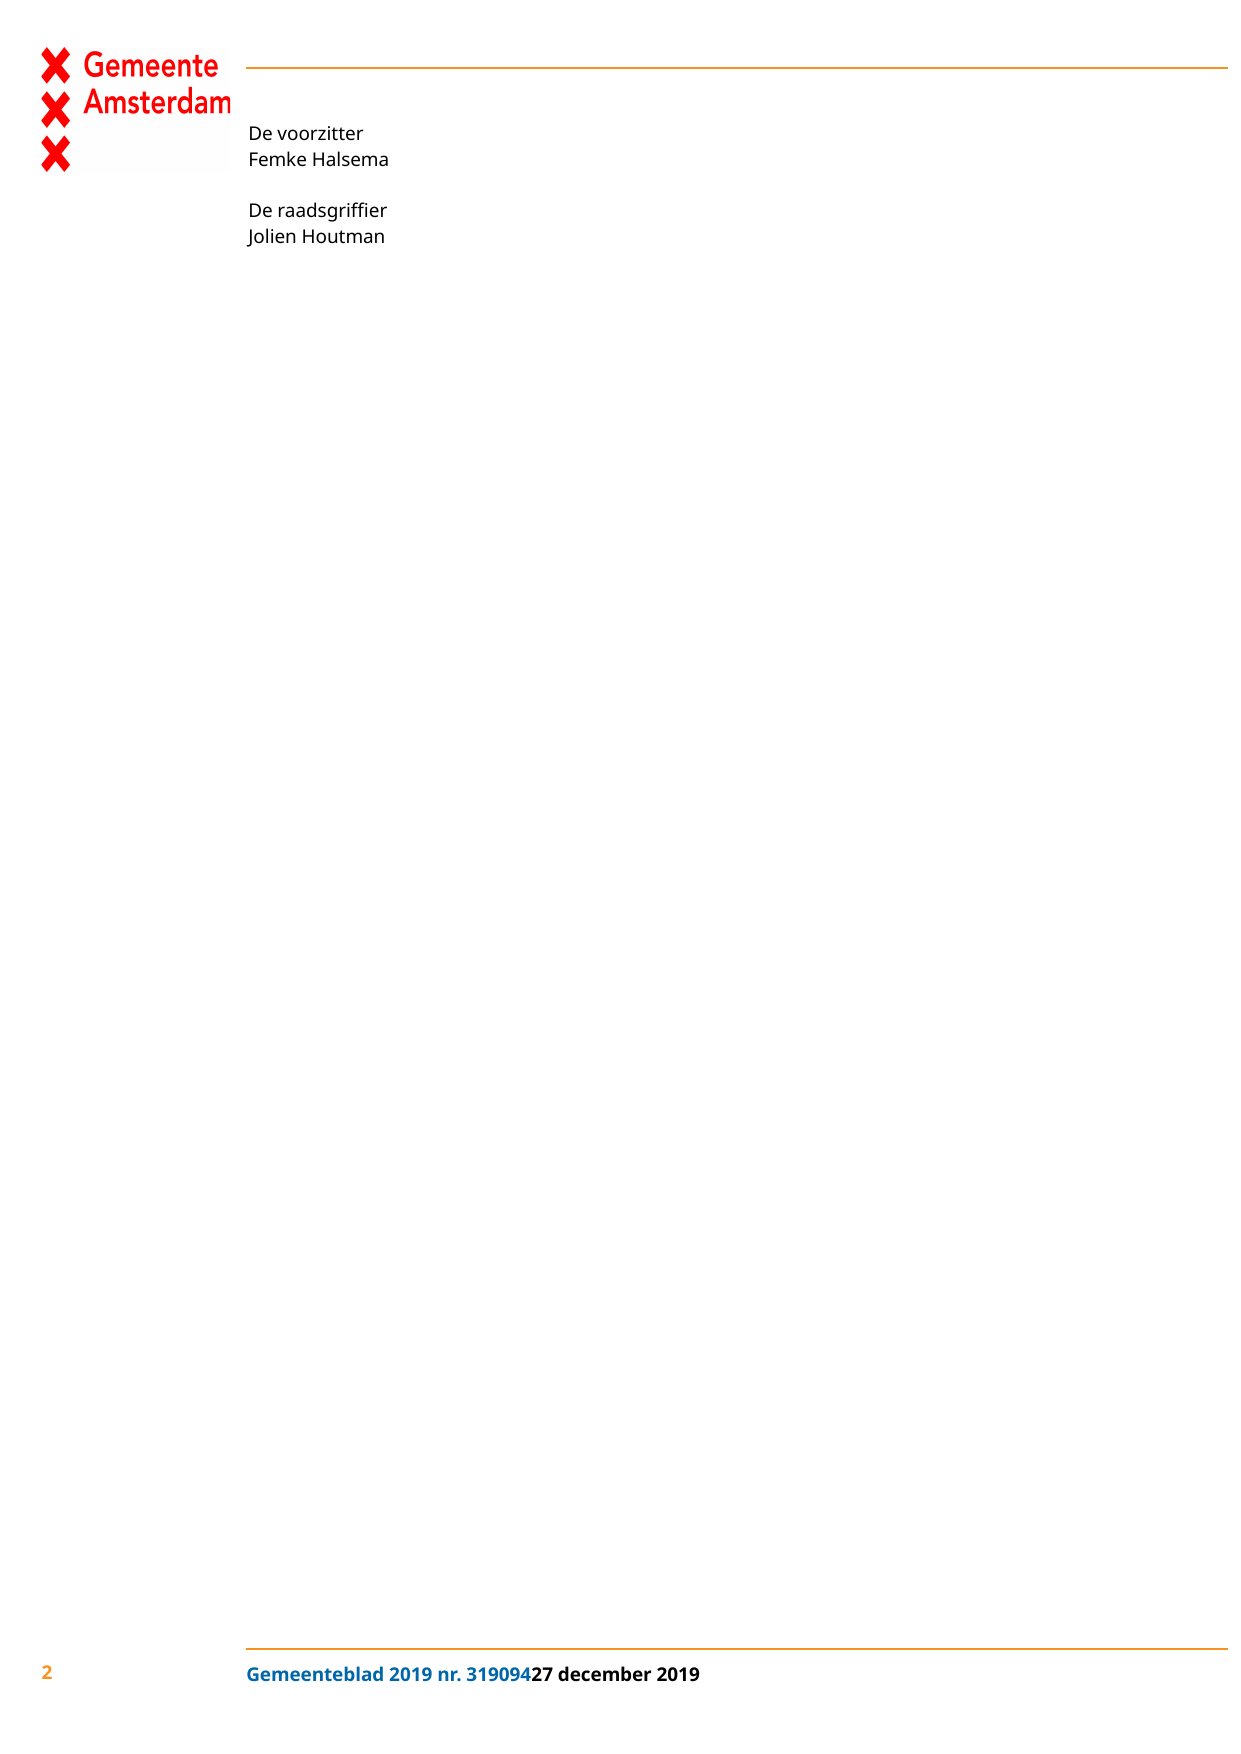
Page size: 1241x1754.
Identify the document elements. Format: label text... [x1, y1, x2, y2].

text Femke Halsema [248, 146, 1152, 172]
text De raadsgriffier [248, 198, 1152, 223]
text De voorzitter [248, 121, 1152, 146]
text Jolien Houtman [248, 223, 1152, 249]
picture [41, 47, 231, 172]
